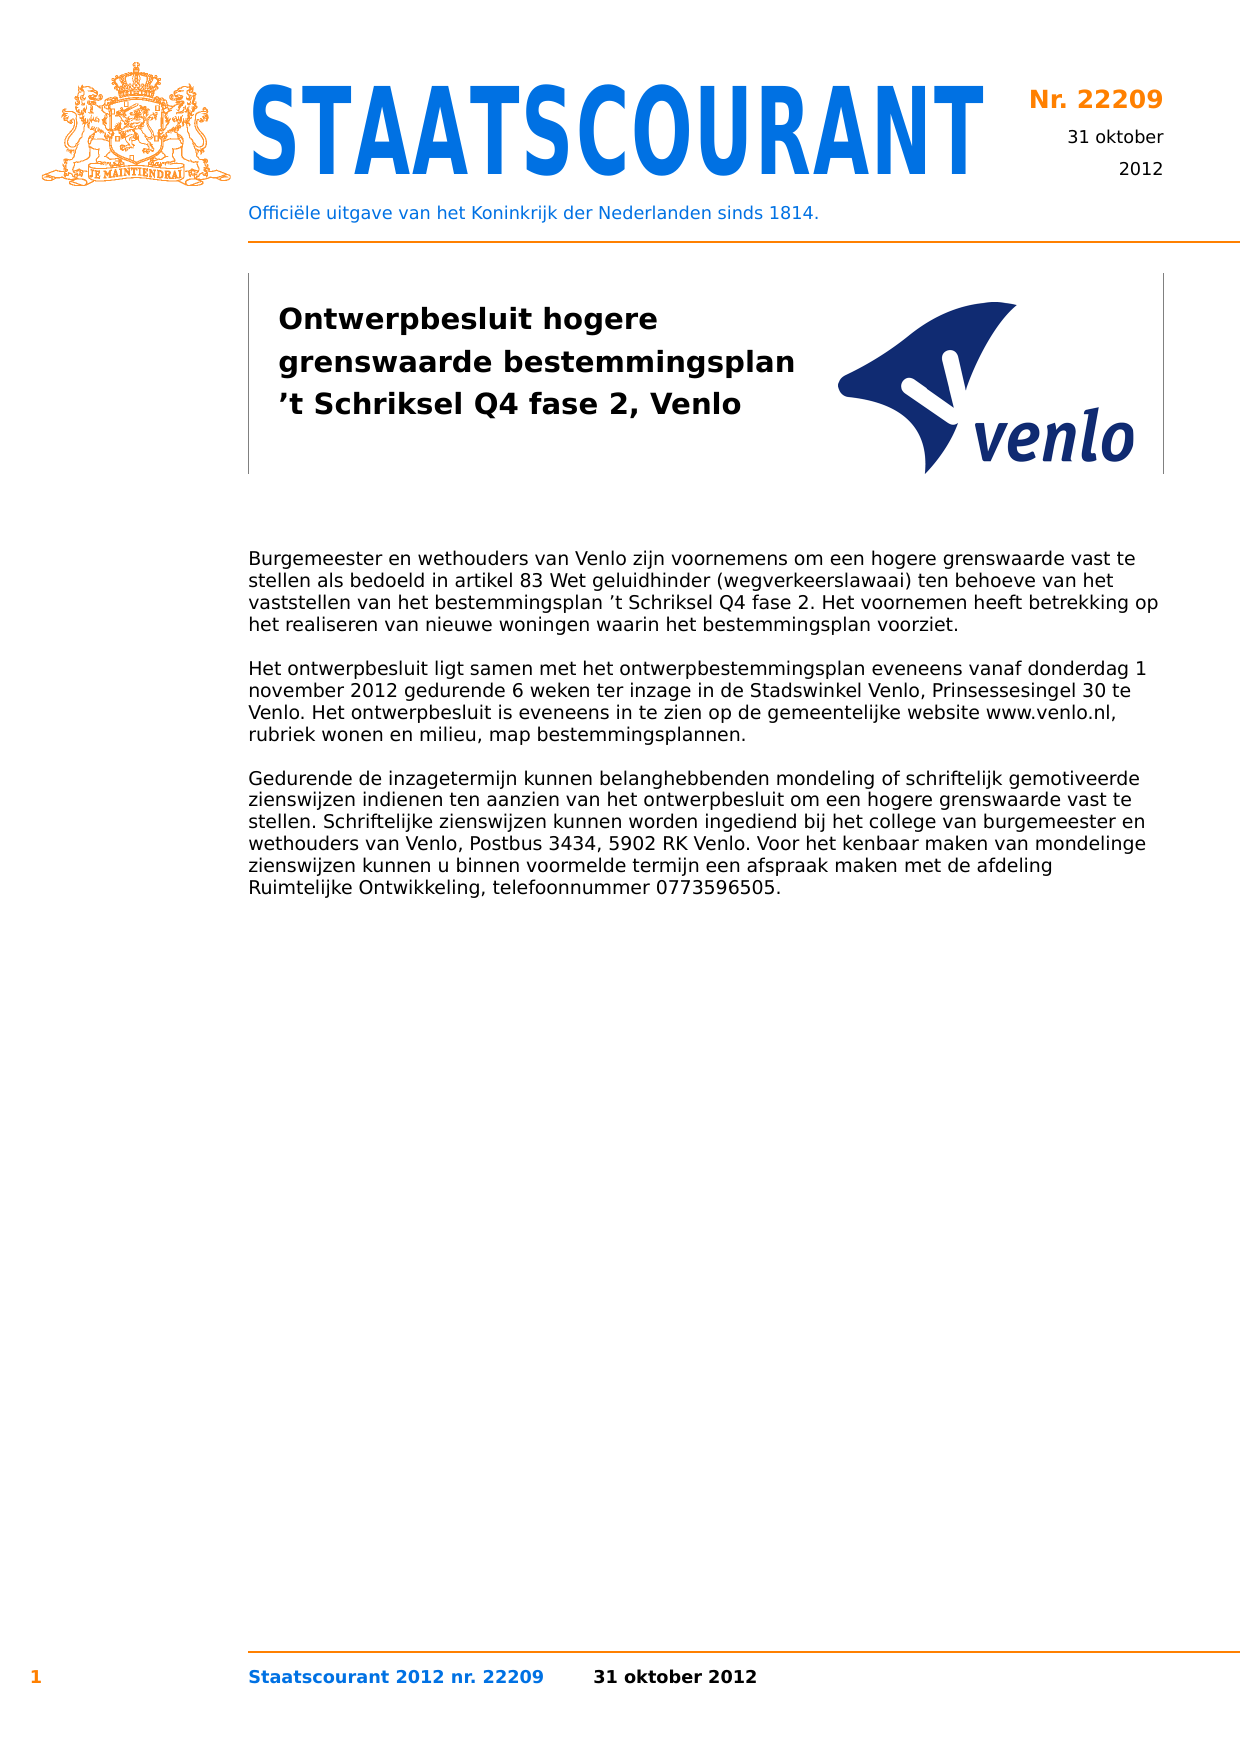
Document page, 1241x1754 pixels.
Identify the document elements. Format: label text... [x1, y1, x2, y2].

text Burgemeester en wethouders van Venlo zijn voornemens om een hogere grenswaarde vast te stellen als bedoeld in artikel 83 Wet geluidhinder (wegverkeerslawaai) ten behoeve van het vaststellen van het bestemmingsplan ’t Schriksel Q4 fase 2. Het voornemen heeft betrekking op het realiseren van nieuwe woningen waarin het bestemmingsplan voorziet. [248, 548, 1163, 636]
subtitle Ontwerpbesluit hogere grenswaarde bestemmingsplan ’t Schriksel Q4 fase 2, Venlo [249, 273, 1163, 474]
picture [838, 302, 1134, 474]
table_cell Officiële uitgave van het Koninkrijk der Nederlanden sinds 1814. [248, 203, 1240, 241]
table_cell 31 oktober [998, 121, 1240, 153]
table_header STAATSCOURANT [248, 62, 998, 203]
table_header Nr. 22209 [998, 62, 1240, 121]
picture [41, 62, 231, 186]
table_header [25, 62, 248, 241]
table_cell 2012 [998, 153, 1240, 203]
text Het ontwerpbesluit ligt samen met het ontwerpbestemmingsplan eveneens vanaf donderdag 1 november 2012 gedurende 6 weken ter inzage in de Stadswinkel Venlo, Prinsessesingel 30 te Venlo. Het ontwerpbesluit is eveneens in te zien op de gemeentelijke website www.venlo.nl, rubriek wonen en milieu, map bestemmingsplannen. [248, 658, 1163, 746]
text Gedurende de inzagetermijn kunnen belanghebbenden mondeling of schriftelijk gemotiveerde zienswijzen indienen ten aanzien van het ontwerpbesluit om een hogere grenswaarde vast te stellen. Schriftelijke zienswijzen kunnen worden ingediend bij het college van burgemeester en wethouders van Venlo, Postbus 3434, 5902 RK Venlo. Voor het kenbaar maken van mondelinge zienswijzen kunnen u binnen voormelde termijn een afspraak maken met de afdeling Ruimtelijke Ontwikkeling, telefoonnummer 0773596505. [248, 767, 1163, 899]
